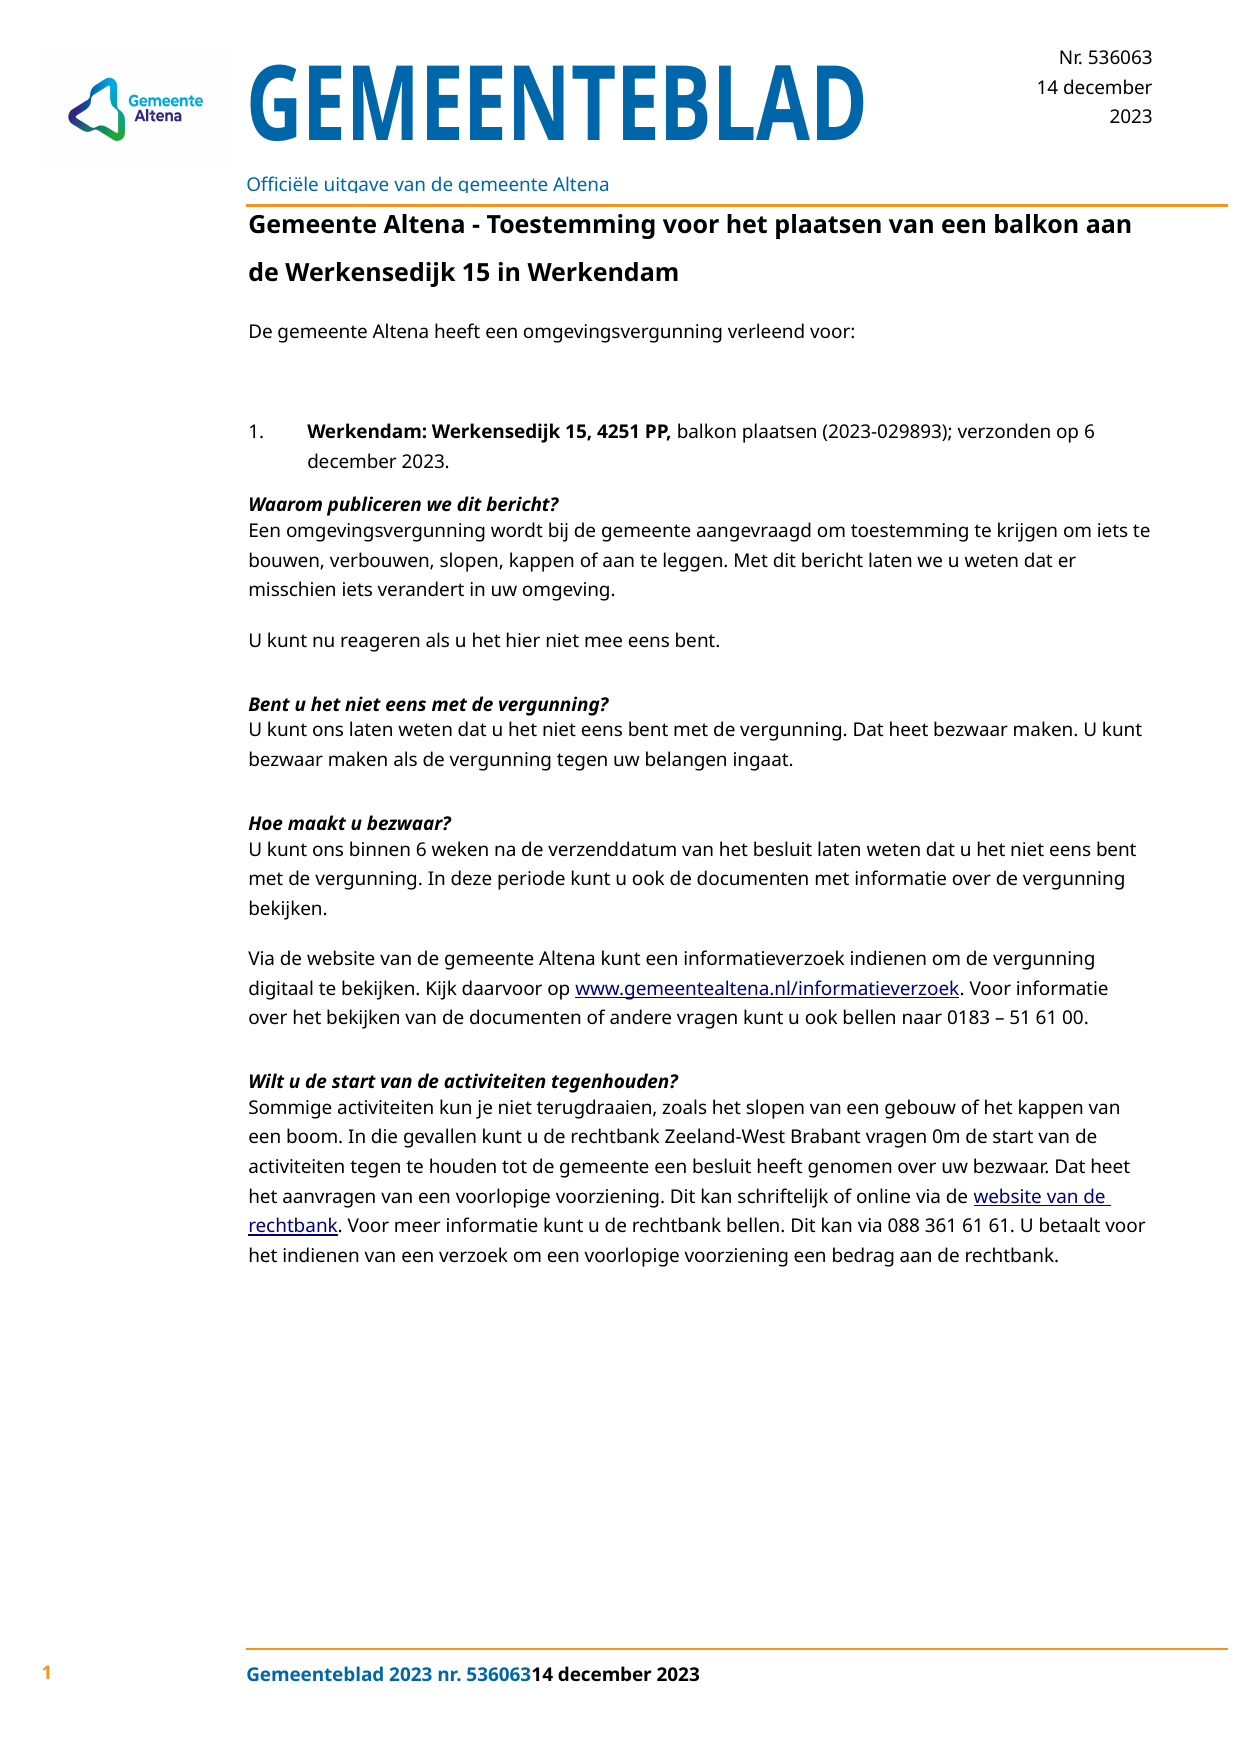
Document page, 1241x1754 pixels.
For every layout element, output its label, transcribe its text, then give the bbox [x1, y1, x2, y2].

text U kunt nu reageren als u het hier niet mee eens bent. [248, 627, 1152, 652]
picture [41, 47, 231, 172]
text Gemeente Altena - Toestemming voor het plaatsen van een balkon aan de Werkensedijk 15 in Werkendam [248, 207, 1152, 288]
text Sommige activiteiten kun je niet terugdraaien, zoals het slopen van een gebouw of het kappen van een boom. In die gevallen kunt u de rechtbank Zeeland-West Brabant vragen 0m de start van de activiteiten tegen te houden tot de gemeente een besluit heeft genomen over uw bezwaar. Dat heet het aanvragen van een voorlopige voorziening. Dit kan schriftelijk of online via de website van de rechtbank. Voor meer informatie kunt u de rechtbank bellen. Dit kan via 088 361 61 61. U betaalt voor het indienen van een verzoek om een voorlopige voorziening een bedrag aan de rechtbank. [248, 1094, 1152, 1268]
text U kunt ons binnen 6 weken na de verzenddatum van het besluit laten weten dat u het niet eens bent met de vergunning. In deze periode kunt u ook de documenten met informatie over de vergunning bekijken. [248, 836, 1152, 921]
list Werkendam: Werkensedijk 15, 4251 PP, balkon plaatsen (2023-029893); verzonden op 6 december 2023. [248, 419, 1152, 474]
text U kunt ons laten weten dat u het niet eens bent met de vergunning. Dat heet bezwaar maken. U kunt bezwaar maken als de vergunning tegen uw belangen ingaat. [248, 716, 1152, 772]
text Een omgevingsvergunning wordt bij de gemeente aangevraagd om toestemming te krijgen om iets te bouwen, verbouwen, slopen, kappen of aan te leggen. Met dit bericht laten we u weten dat er misschien iets verandert in uw omgeving. [248, 517, 1152, 602]
text Hoe maakt u bezwaar? [248, 810, 1152, 836]
text Waarom publiceren we dit bericht? [248, 491, 1152, 517]
text Wilt u de start van de activiteiten tegenhouden? [248, 1068, 1152, 1094]
text De gemeente Altena heeft een omgevingsvergunning verleend voor: [248, 318, 1152, 344]
text Via de website van de gemeente Altena kunt een informatieverzoek indienen om de vergunning digitaal te bekijken. Kijk daarvoor op www.gemeentealtena.nl/informatieverzoek. Voor informatie over het bekijken van de documenten of andere vragen kunt u ook bellen naar 0183 – 51 61 00. [248, 945, 1152, 1030]
text Bent u het niet eens met de vergunning? [248, 691, 1152, 716]
